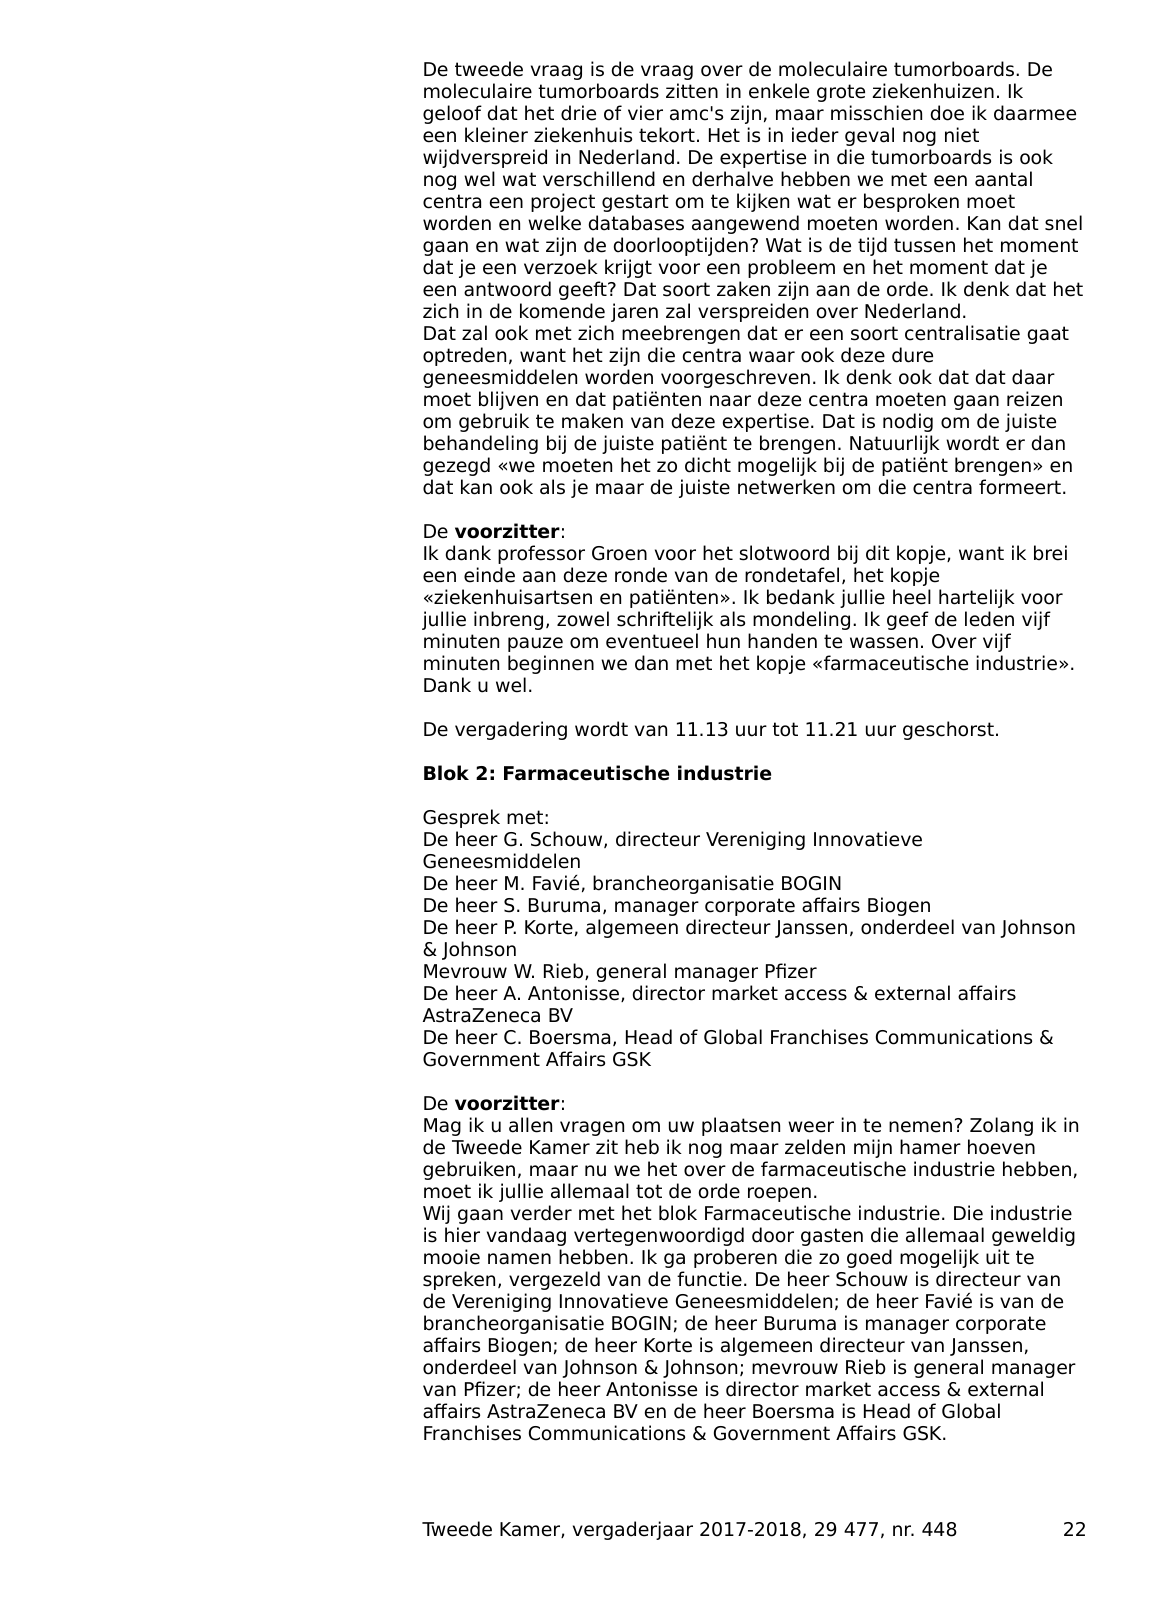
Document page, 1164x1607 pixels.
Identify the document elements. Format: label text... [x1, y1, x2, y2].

text De voorzitter: [422, 1093, 1087, 1115]
text De vergadering wordt van 11.13 uur tot 11.21 uur geschorst. [422, 719, 1087, 741]
text De heer C. Boersma, Head of Global Franchises Communications & Government Affairs GSK [422, 1027, 1087, 1071]
text Mag ik u allen vragen om uw plaatsen weer in te nemen? Zolang ik in de Tweede Kamer zit heb ik nog maar zelden mijn hamer hoeven gebruiken, maar nu we het over de farmaceutische industrie hebben, moet ik jullie allemaal tot de orde roepen. [422, 1115, 1087, 1203]
text Gesprek met: [422, 807, 1087, 829]
text De heer M. Favié, brancheorganisatie BOGIN [422, 873, 1087, 895]
text Dat zal ook met zich meebrengen dat er een soort centralisatie gaat optreden, want het zijn die centra waar ook deze dure geneesmiddelen worden voorgeschreven. Ik denk ook dat dat daar moet blijven en dat patiënten naar deze centra moeten gaan reizen om gebruik te maken van deze expertise. Dat is nodig om de juiste behandeling bij de juiste patiënt te brengen. Natuurlijk wordt er dan gezegd «we moeten het zo dicht mogelijk bij de patiënt brengen» en dat kan ook als je maar de juiste netwerken om die centra formeert. [422, 323, 1087, 499]
text De heer A. Antonisse, director market access & external affairs AstraZeneca BV [422, 983, 1087, 1027]
text Wij gaan verder met het blok Farmaceutische industrie. Die industrie is hier vandaag vertegenwoordigd door gasten die allemaal geweldig mooie namen hebben. Ik ga proberen die zo goed mogelijk uit te spreken, vergezeld van de functie. De heer Schouw is directeur van de Vereniging Innovatieve Geneesmiddelen; de heer Favié is van de brancheorganisatie BOGIN; de heer Buruma is manager corporate affairs Biogen; de heer Korte is algemeen directeur van Janssen, onderdeel van Johnson & Johnson; mevrouw Rieb is general manager van Pfizer; de heer Antonisse is director market access & external affairs AstraZeneca BV en de heer Boersma is Head of Global Franchises Communications & Government Affairs GSK. [422, 1203, 1087, 1445]
text De heer P. Korte, algemeen directeur Janssen, onderdeel van Johnson & Johnson [422, 917, 1087, 961]
subtitle Blok 2: Farmaceutische industrie [422, 763, 1087, 785]
text De voorzitter: [422, 521, 1087, 543]
text De heer S. Buruma, manager corporate affairs Biogen [422, 895, 1087, 917]
text Mevrouw W. Rieb, general manager Pfizer [422, 961, 1087, 983]
text Ik dank professor Groen voor het slotwoord bij dit kopje, want ik brei een einde aan deze ronde van de rondetafel, het kopje «ziekenhuisartsen en patiënten». Ik bedank jullie heel hartelijk voor jullie inbreng, zowel schriftelijk als mondeling. Ik geef de leden vijf minuten pauze om eventueel hun handen te wassen. Over vijf minuten beginnen we dan met het kopje «farmaceutische industrie». Dank u wel. [422, 543, 1087, 697]
text De heer G. Schouw, directeur Vereniging Innovatieve Geneesmiddelen [422, 829, 1087, 873]
text De tweede vraag is de vraag over de moleculaire tumorboards. De moleculaire tumorboards zitten in enkele grote ziekenhuizen. Ik geloof dat het drie of vier amc's zijn, maar misschien doe ik daarmee een kleiner ziekenhuis tekort. Het is in ieder geval nog niet wijdverspreid in Nederland. De expertise in die tumorboards is ook nog wel wat verschillend en derhalve hebben we met een aantal centra een project gestart om te kijken wat er besproken moet worden en welke databases aangewend moeten worden. Kan dat snel gaan en wat zijn de doorlooptijden? Wat is de tijd tussen het moment dat je een verzoek krijgt voor een probleem en het moment dat je een antwoord geeft? Dat soort zaken zijn aan de orde. Ik denk dat het zich in de komende jaren zal verspreiden over Nederland. [422, 59, 1087, 323]
